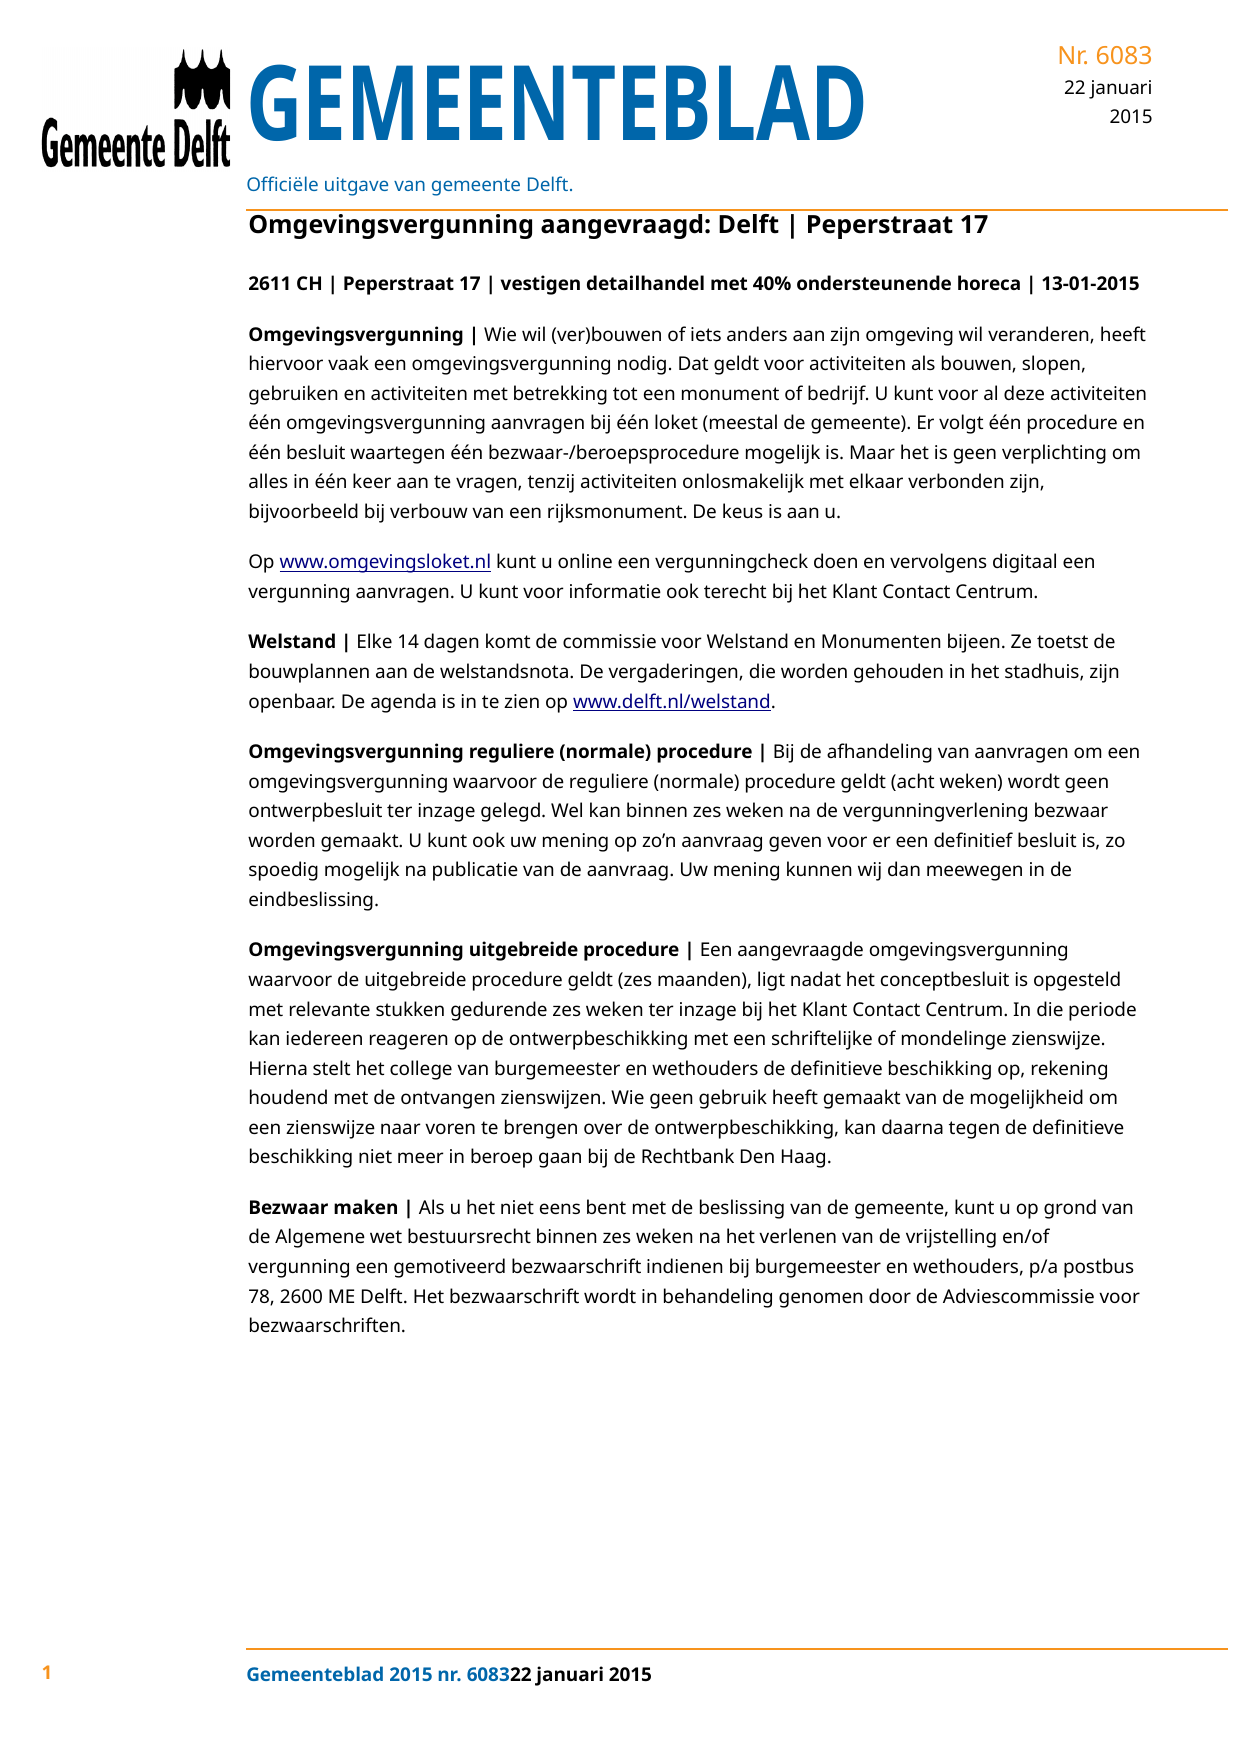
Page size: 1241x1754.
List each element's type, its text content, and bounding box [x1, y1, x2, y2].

text Welstand | Elke 14 dagen komt de commissie voor Welstand en Monumenten bijeen. Ze toetst de bouwplannen aan de welstandsnota. De vergaderingen, die worden gehouden in het stadhuis, zijn openbaar. De agenda is in te zien op www.delft.nl/welstand. [248, 629, 1152, 713]
text Omgevingsvergunning uitgebreide procedure | Een aangevraagde omgevingsvergunning waarvoor de uitgebreide procedure geldt (zes maanden), ligt nadat het conceptbesluit is opgesteld met relevante stukken gedurende zes weken ter inzage bij het Klant Contact Centrum. In die periode kan iedereen reageren op de ontwerpbeschikking met een schriftelijke of mondelinge zienswijze. Hierna stelt het college van burgemeester en wethouders de definitieve beschikking op, rekening houdend met de ontvangen zienswijzen. Wie geen gebruik heeft gemaakt van de mogelijkheid om een zienswijze naar voren te brengen over de ontwerpbeschikking, kan daarna tegen de definitieve beschikking niet meer in beroep gaan bij de Rechtbank Den Haag. [248, 937, 1152, 1169]
text Omgevingsvergunning reguliere (normale) procedure | Bij de afhandeling van aanvragen om een omgevingsvergunning waarvoor de reguliere (normale) procedure geldt (acht weken) wordt geen ontwerpbesluit ter inzage gelegd. Wel kan binnen zes weken na de vergunningverlening bezwaar worden gemaakt. U kunt ook uw mening op zo’n aanvraag geven voor er een definitief besluit is, zo spoedig mogelijk na publicatie van de aanvraag. Uw mening kunnen wij dan meewegen in de eindbeslissing. [248, 738, 1152, 912]
text Omgevingsvergunning | Wie wil (ver)bouwen of iets anders aan zijn omgeving wil veranderen, heeft hiervoor vaak een omgevingsvergunning nodig. Dat geldt voor activiteiten als bouwen, slopen, gebruiken en activiteiten met betrekking tot een monument of bedrijf. U kunt voor al deze activiteiten één omgevingsvergunning aanvragen bij één loket (meestal de gemeente). Er volgt één procedure en één besluit waartegen één bezwaar-/beroepsprocedure mogelijk is. Maar het is geen verplichting om alles in één keer aan te vragen, tenzij activiteiten onlosmakelijk met elkaar verbonden zijn, bijvoorbeeld bij verbouw van een rijksmonument. De keus is aan u. [248, 321, 1152, 524]
text Omgevingsvergunning aangevraagd: Delft | Peperstraat 17 [248, 211, 1152, 241]
text Op www.omgevingsloket.nl kunt u online een vergunningcheck doen en vervolgens digitaal een vergunning aanvragen. U kunt voor informatie ook terecht bij het Klant Contact Centrum. [248, 549, 1152, 604]
text 2611 CH | Peperstraat 17 | vestigen detailhandel met 40% ondersteunende horeca | 13-01-2015 [248, 270, 1152, 296]
text Bezwaar maken | Als u het niet eens bent met de beslissing van de gemeente, kunt u op grond van de Algemene wet bestuursrecht binnen zes weken na het verlenen van de vrijstelling en/of vergunning een gemotiveerd bezwaarschrift indienen bij burgemeester en wethouders, p/a postbus 78, 2600 ME Delft. Het bezwaarschrift wordt in behandeling genomen door de Adviescommissie voor bezwaarschriften. [248, 1194, 1152, 1338]
picture [41, 47, 231, 172]
